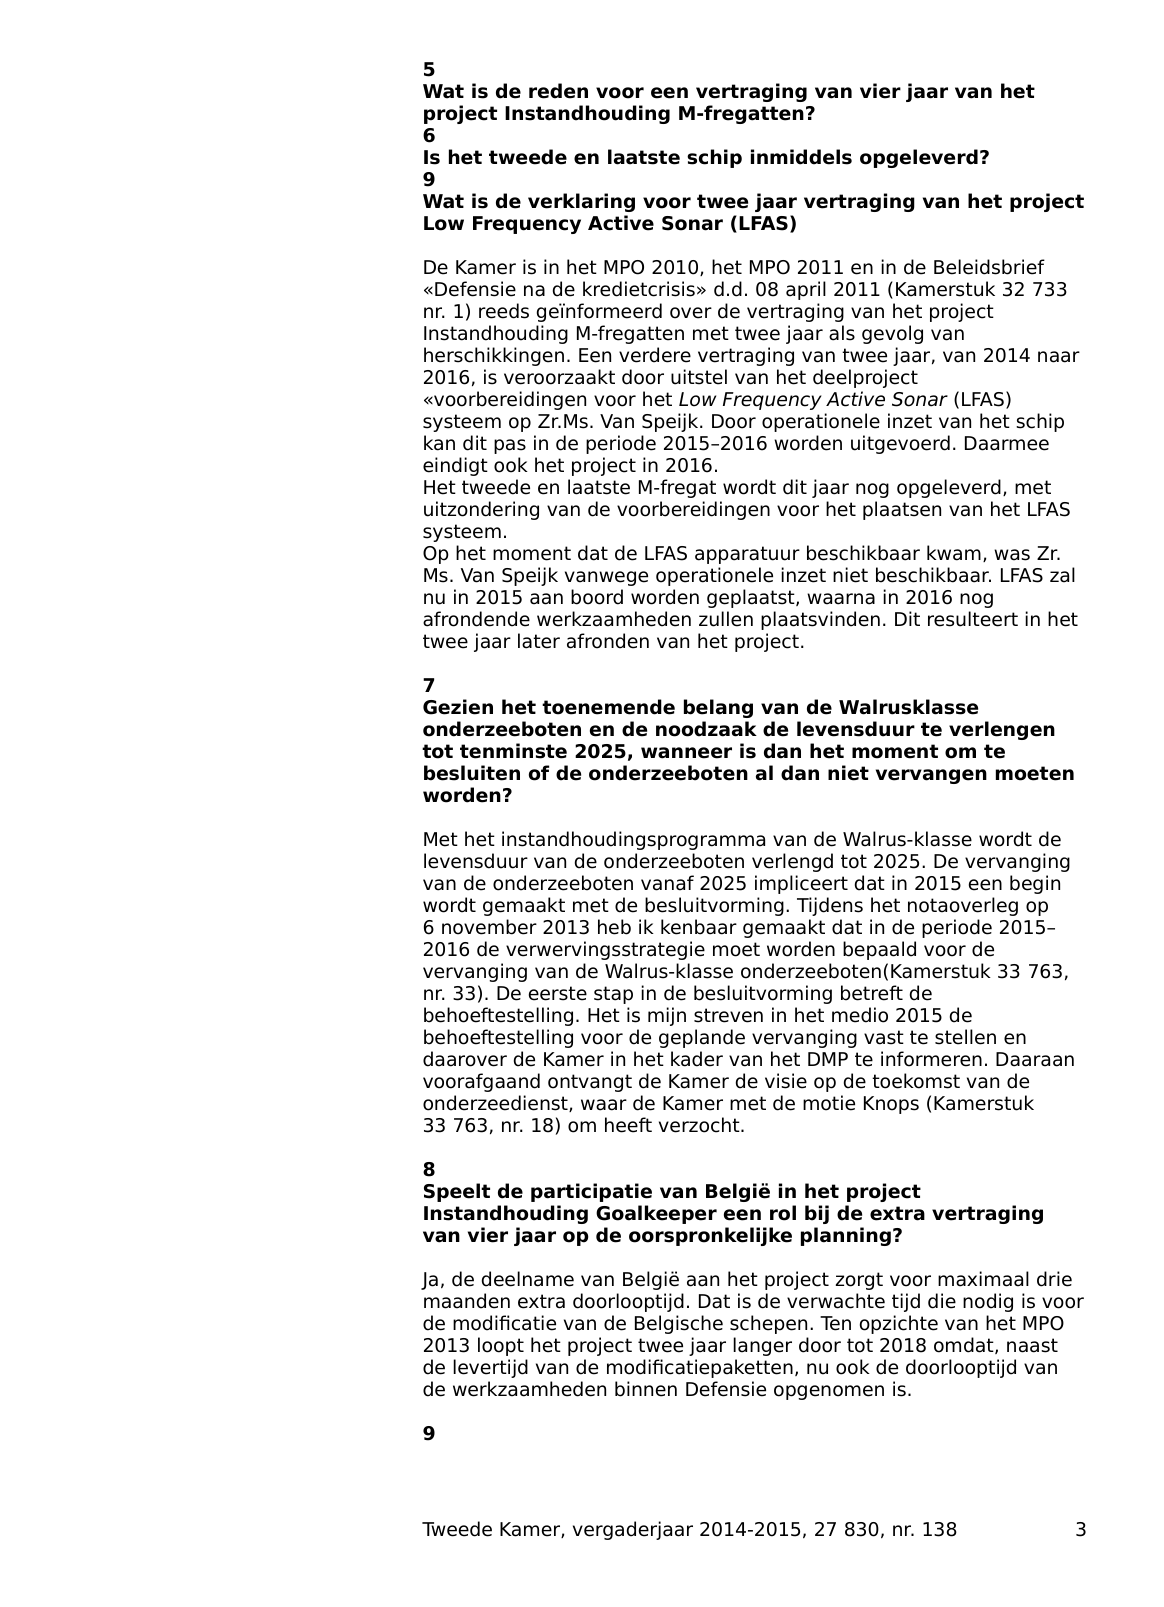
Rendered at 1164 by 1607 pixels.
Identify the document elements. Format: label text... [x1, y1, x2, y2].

text 9 [422, 1423, 1087, 1445]
text De Kamer is in het MPO 2010, het MPO 2011 en in de Beleidsbrief «Defensie na de kredietcrisis» d.d. 08 april 2011 (Kamerstuk 32 733 nr. 1) reeds geïnformeerd over de vertraging van het project Instandhouding M-fregatten met twee jaar als gevolg van herschikkingen. Een verdere vertraging van twee jaar, van 2014 naar 2016, is veroorzaakt door uitstel van het deelproject «voorbereidingen voor het Low Frequency Active Sonar (LFAS) systeem op Zr.Ms. Van Speijk. Door operationele inzet van het schip kan dit pas in de periode 2015–2016 worden uitgevoerd. Daarmee eindigt ook het project in 2016. [422, 257, 1087, 477]
text Met het instandhoudingsprogramma van de Walrus-klasse wordt de levensduur van de onderzeeboten verlengd tot 2025. De vervanging van de onderzeeboten vanaf 2025 impliceert dat in 2015 een begin wordt gemaakt met de besluitvorming. Tijdens het notaoverleg op 6 november 2013 heb ik kenbaar gemaakt dat in de periode 2015–2016 de verwervingsstrategie moet worden bepaald voor de vervanging van de Walrus-klasse onderzeeboten(Kamerstuk 33 763, nr. 33). De eerste stap in de besluitvorming betreft de behoeftestelling. Het is mijn streven in het medio 2015 de behoeftestelling voor de geplande vervanging vast te stellen en daarover de Kamer in het kader van het DMP te informeren. Daaraan voorafgaand ontvangt de Kamer de visie op de toekomst van de onderzeedienst, waar de Kamer met de motie Knops (Kamerstuk 33 763, nr. 18) om heeft verzocht. [422, 829, 1087, 1137]
text Wat is de reden voor een vertraging van vier jaar van het project Instandhouding M-fregatten? [422, 81, 1087, 125]
text Speelt de participatie van België in het project Instandhouding Goalkeeper een rol bij de extra vertraging van vier jaar op de oorspronkelijke planning? [422, 1181, 1087, 1247]
text Het tweede en laatste M-fregat wordt dit jaar nog opgeleverd, met uitzondering van de voorbereidingen voor het plaatsen van het LFAS systeem. [422, 477, 1087, 543]
text 9 [422, 169, 1087, 191]
text 8 [422, 1159, 1087, 1181]
text Gezien het toenemende belang van de Walrusklasse onderzeeboten en de noodzaak de levensduur te verlengen tot tenminste 2025, wanneer is dan het moment om te besluiten of de onderzeeboten al dan niet vervangen moeten worden? [422, 697, 1087, 807]
text 6 [422, 125, 1087, 147]
text Wat is de verklaring voor twee jaar vertraging van het project Low Frequency Active Sonar (LFAS) [422, 191, 1087, 235]
text 7 [422, 675, 1087, 697]
text Is het tweede en laatste schip inmiddels opgeleverd? [422, 147, 1087, 169]
text Op het moment dat de LFAS apparatuur beschikbaar kwam, was Zr. Ms. Van Speijk vanwege operationele inzet niet beschikbaar. LFAS zal nu in 2015 aan boord worden geplaatst, waarna in 2016 nog afrondende werkzaamheden zullen plaatsvinden. Dit resulteert in het twee jaar later afronden van het project. [422, 543, 1087, 653]
text 5 [422, 59, 1087, 81]
text Ja, de deelname van België aan het project zorgt voor maximaal drie maanden extra doorlooptijd. Dat is de verwachte tijd die nodig is voor de modificatie van de Belgische schepen. Ten opzichte van het MPO 2013 loopt het project twee jaar langer door tot 2018 omdat, naast de levertijd van de modificatiepaketten, nu ook de doorlooptijd van de werkzaamheden binnen Defensie opgenomen is. [422, 1269, 1087, 1401]
